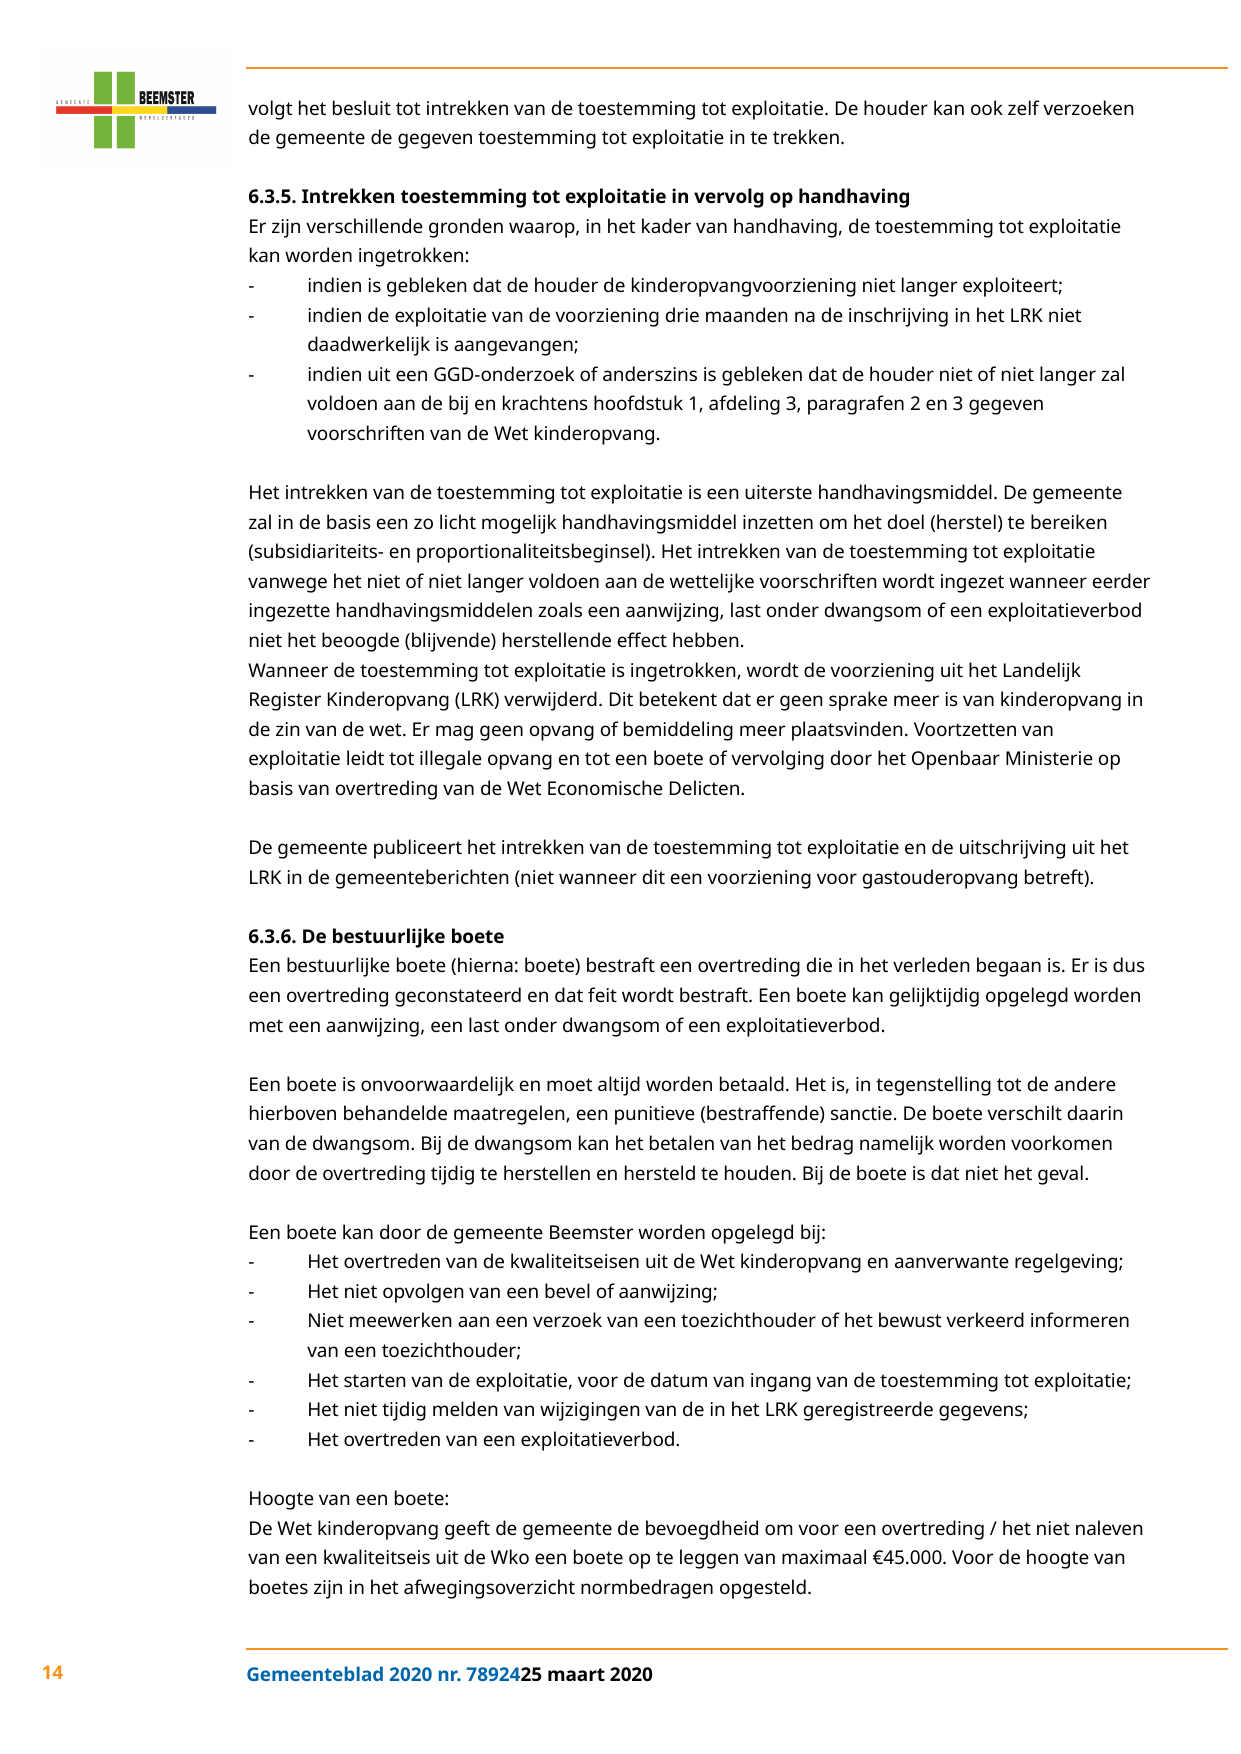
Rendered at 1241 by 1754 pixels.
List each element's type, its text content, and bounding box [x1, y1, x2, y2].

list Niet meewerken aan een verzoek van een toezichthouder of het bewust verkeerd informeren van een toezichthouder; [248, 1308, 1152, 1363]
text Er zijn verschillende gronden waarop, in het kader van handhaving, de toestemming tot exploitatie kan worden ingetrokken: [248, 213, 1152, 268]
text 6.3.6. De bestuurlijke boete [248, 923, 1152, 949]
text De gemeente publiceert het intrekken van de toestemming tot exploitatie en de uitschrijving uit het LRK in de gemeenteberichten (niet wanneer dit een voorziening voor gastouderopvang betreft). [248, 834, 1152, 890]
list Het starten van de exploitatie, voor de datum van ingang van de toestemming tot exploitatie; [248, 1367, 1152, 1393]
text volgt het besluit tot intrekken van de toestemming tot exploitatie. De houder kan ook zelf verzoeken de gemeente de gegeven toestemming tot exploitatie in te trekken. [248, 95, 1152, 150]
text Een boete is onvoorwaardelijk en moet altijd worden betaald. Het is, in tegenstelling tot de andere hierboven behandelde maatregelen, een punitieve (bestraffende) sanctie. De boete verschilt daarin van de dwangsom. Bij de dwangsom kan het betalen van het bedrag namelijk worden voorkomen door de overtreding tijdig te herstellen en hersteld te houden. Bij de boete is dat niet het geval. [248, 1071, 1152, 1186]
list indien is gebleken dat de houder de kinderopvangvoorziening niet langer exploiteert; [248, 272, 1152, 298]
text Wanneer de toestemming tot exploitatie is ingetrokken, wordt de voorziening uit het Landelijk Register Kinderopvang (LRK) verwijderd. Dit betekent dat er geen sprake meer is van kinderopvang in de zin van de wet. Er mag geen opvang of bemiddeling meer plaatsvinden. Voortzetten van exploitatie leidt tot illegale opvang en tot een boete of vervolging door het Openbaar Ministerie op basis van overtreding van de Wet Economische Delicten. [248, 657, 1152, 801]
list Het niet tijdig melden van wijzigingen van de in het LRK geregistreerde gegevens; [248, 1396, 1152, 1422]
text De Wet kinderopvang geeft de gemeente de bevoegdheid om voor een overtreding / het niet naleven van een kwaliteitseis uit de Wko een boete op te leggen van maximaal €45.000. Voor de hoogte van boetes zijn in het afwegingsoverzicht normbedragen opgesteld. [248, 1515, 1152, 1600]
text 6.3.5. Intrekken toestemming tot exploitatie in vervolg op handhaving [248, 183, 1152, 209]
text Een bestuurlijke boete (hierna: boete) bestraft een overtreding die in het verleden begaan is. Er is dus een overtreding geconstateerd en dat feit wordt bestraft. Een boete kan gelijktijdig opgelegd worden met een aanwijzing, een last onder dwangsom of een exploitatieverbod. [248, 953, 1152, 1038]
list indien de exploitatie van de voorziening drie maanden na de inschrijving in het LRK niet daadwerkelijk is aangevangen; [248, 302, 1152, 357]
text Een boete kan door de gemeente Beemster worden opgelegd bij: [248, 1219, 1152, 1245]
list Het overtreden van de kwaliteitseisen uit de Wet kinderopvang en aanverwante regelgeving; [248, 1248, 1152, 1274]
text Het intrekken van de toestemming tot exploitatie is een uiterste handhavingsmiddel. De gemeente zal in de basis een zo licht mogelijk handhavingsmiddel inzetten om het doel (herstel) te bereiken (subsidiariteits- en proportionaliteitsbeginsel). Het intrekken van de toestemming tot exploitatie vanwege het niet of niet langer voldoen aan de wettelijke voorschriften wordt ingezet wanneer eerder ingezette handhavingsmiddelen zoals een aanwijzing, last onder dwangsom of een exploitatieverbod niet het beoogde (blijvende) herstellende effect hebben. [248, 479, 1152, 653]
list indien uit een GGD-onderzoek of anderszins is gebleken dat de houder niet of niet langer zal voldoen aan de bij en krachtens hoofdstuk 1, afdeling 3, paragrafen 2 en 3 gegeven voorschriften van de Wet kinderopvang. [248, 361, 1152, 446]
list Het overtreden van een exploitatieverbod. [248, 1426, 1152, 1452]
text Hoogte van een boete: [248, 1485, 1152, 1511]
list Het niet opvolgen van een bevel of aanwijzing; [248, 1278, 1152, 1304]
picture [41, 47, 231, 172]
